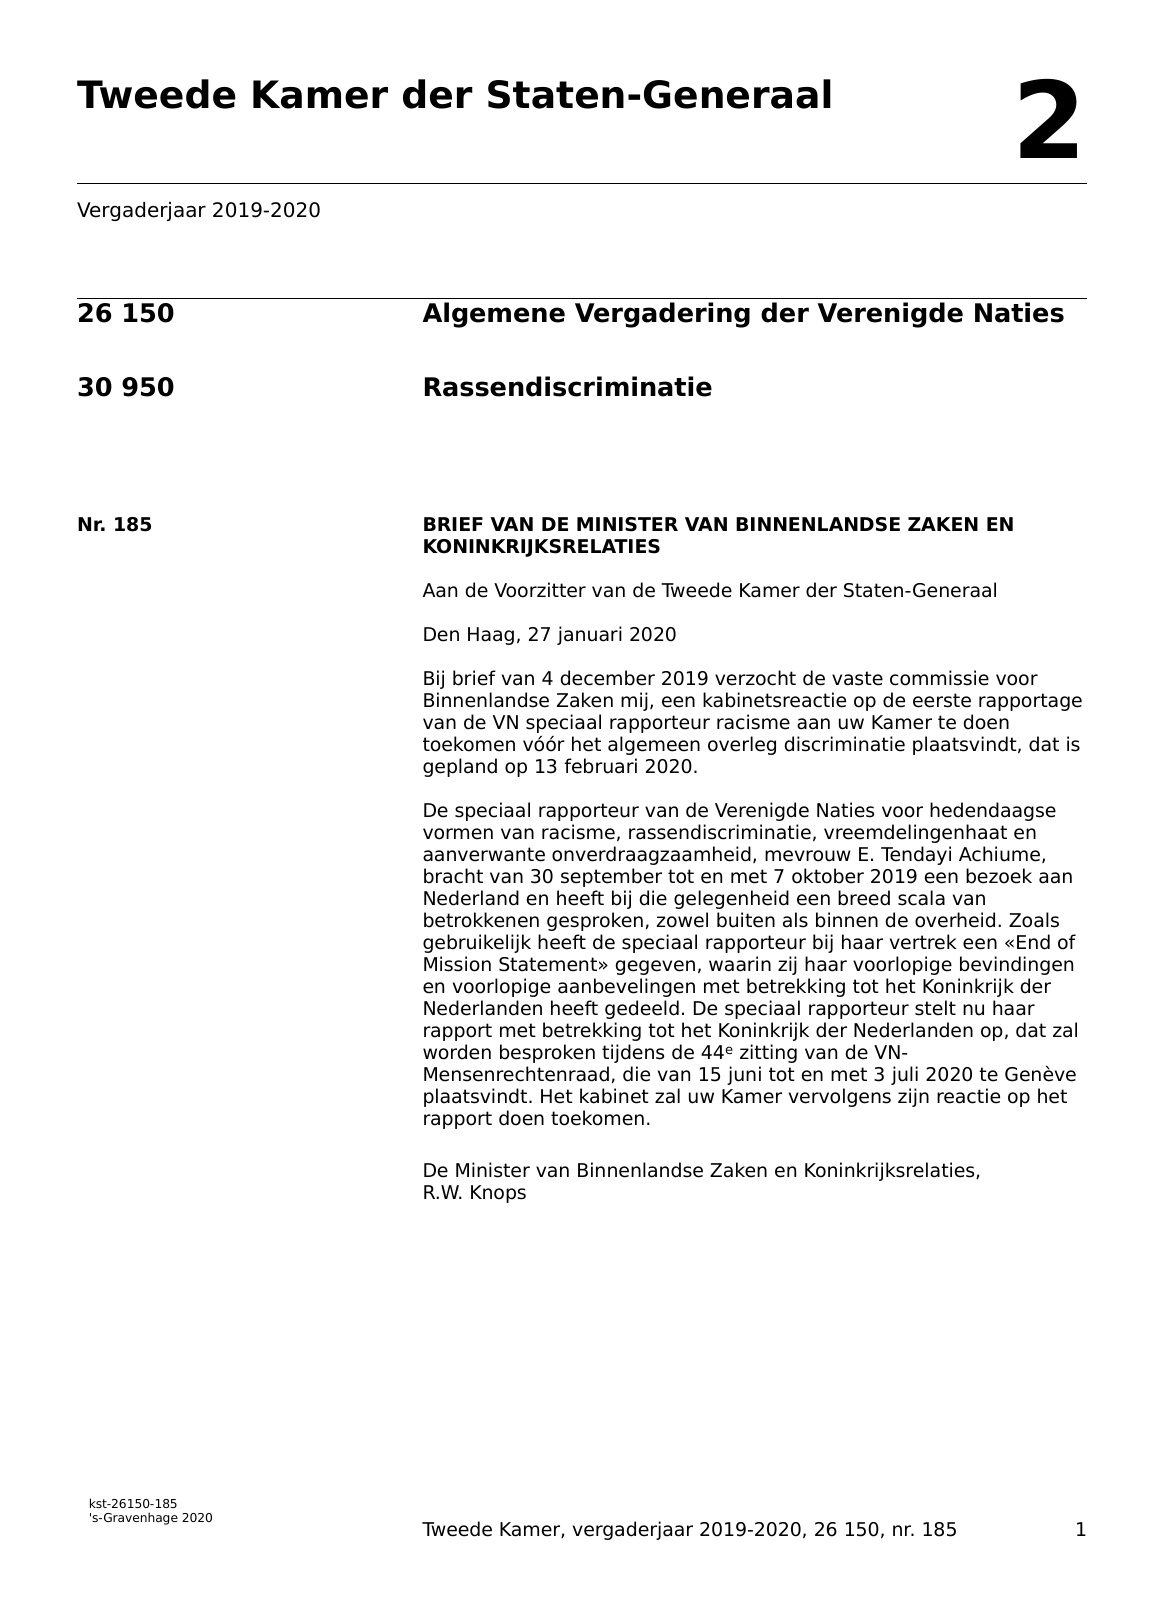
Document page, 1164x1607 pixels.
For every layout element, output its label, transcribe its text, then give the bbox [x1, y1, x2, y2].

table_header Tweede Kamer der Staten-Generaal [77, 59, 886, 183]
subtitle 26 150 Algemene Vergadering der Verenigde Naties [77, 299, 1087, 329]
table_header 2 [886, 59, 1087, 183]
text Aan de Voorzitter van de Tweede Kamer der Staten-Generaal [422, 580, 1087, 602]
subtitle Nr. 185 BRIEF VAN DE MINISTER VAN BINNENLANDSE ZAKEN EN KONINKRIJKSRELATIES [77, 514, 1087, 558]
text De speciaal rapporteur van de Verenigde Naties voor hedendaagse vormen van racisme, rassendiscriminatie, vreemdelingenhaat en aanverwante onverdraagzaamheid, mevrouw E. Tendayi Achiume, bracht van 30 september tot en met 7 oktober 2019 een bezoek aan Nederland en heeft bij die gelegenheid een breed scala van betrokkenen gesproken, zowel buiten als binnen de overheid. Zoals gebruikelijk heeft de speciaal rapporteur bij haar vertrek een «End of Mission Statement» gegeven, waarin zij haar voorlopige bevindingen en voorlopige aanbevelingen met betrekking tot het Koninkrijk der Nederlanden heeft gedeeld. De speciaal rapporteur stelt nu haar rapport met betrekking tot het Koninkrijk der Nederlanden op, dat zal worden besproken tijdens de 44e zitting van de VN-Mensenrechtenraad, die van 15 juni tot en met 3 juli 2020 te Genève plaatsvindt. Het kabinet zal uw Kamer vervolgens zijn reactie op het rapport doen toekomen. [422, 800, 1087, 1130]
text Den Haag, 27 januari 2020 [422, 624, 1087, 646]
text Bij brief van 4 december 2019 verzocht de vaste commissie voor Binnenlandse Zaken mij, een kabinetsreactie op de eerste rapportage van de VN speciaal rapporteur racisme aan uw Kamer te doen toekomen vóór het algemeen overleg discriminatie plaatsvindt, dat is gepland op 13 februari 2020. [422, 668, 1087, 778]
text De Minister van Binnenlandse Zaken en Koninkrijksrelaties, R.W. Knops [422, 1160, 1087, 1204]
subtitle 30 950 Rassendiscriminatie [77, 373, 1087, 403]
text kst-26150-185 [88, 1497, 323, 1511]
text 's-Gravenhage 2020 [88, 1511, 323, 1525]
table_cell Vergaderjaar 2019-2020 [77, 184, 1087, 298]
